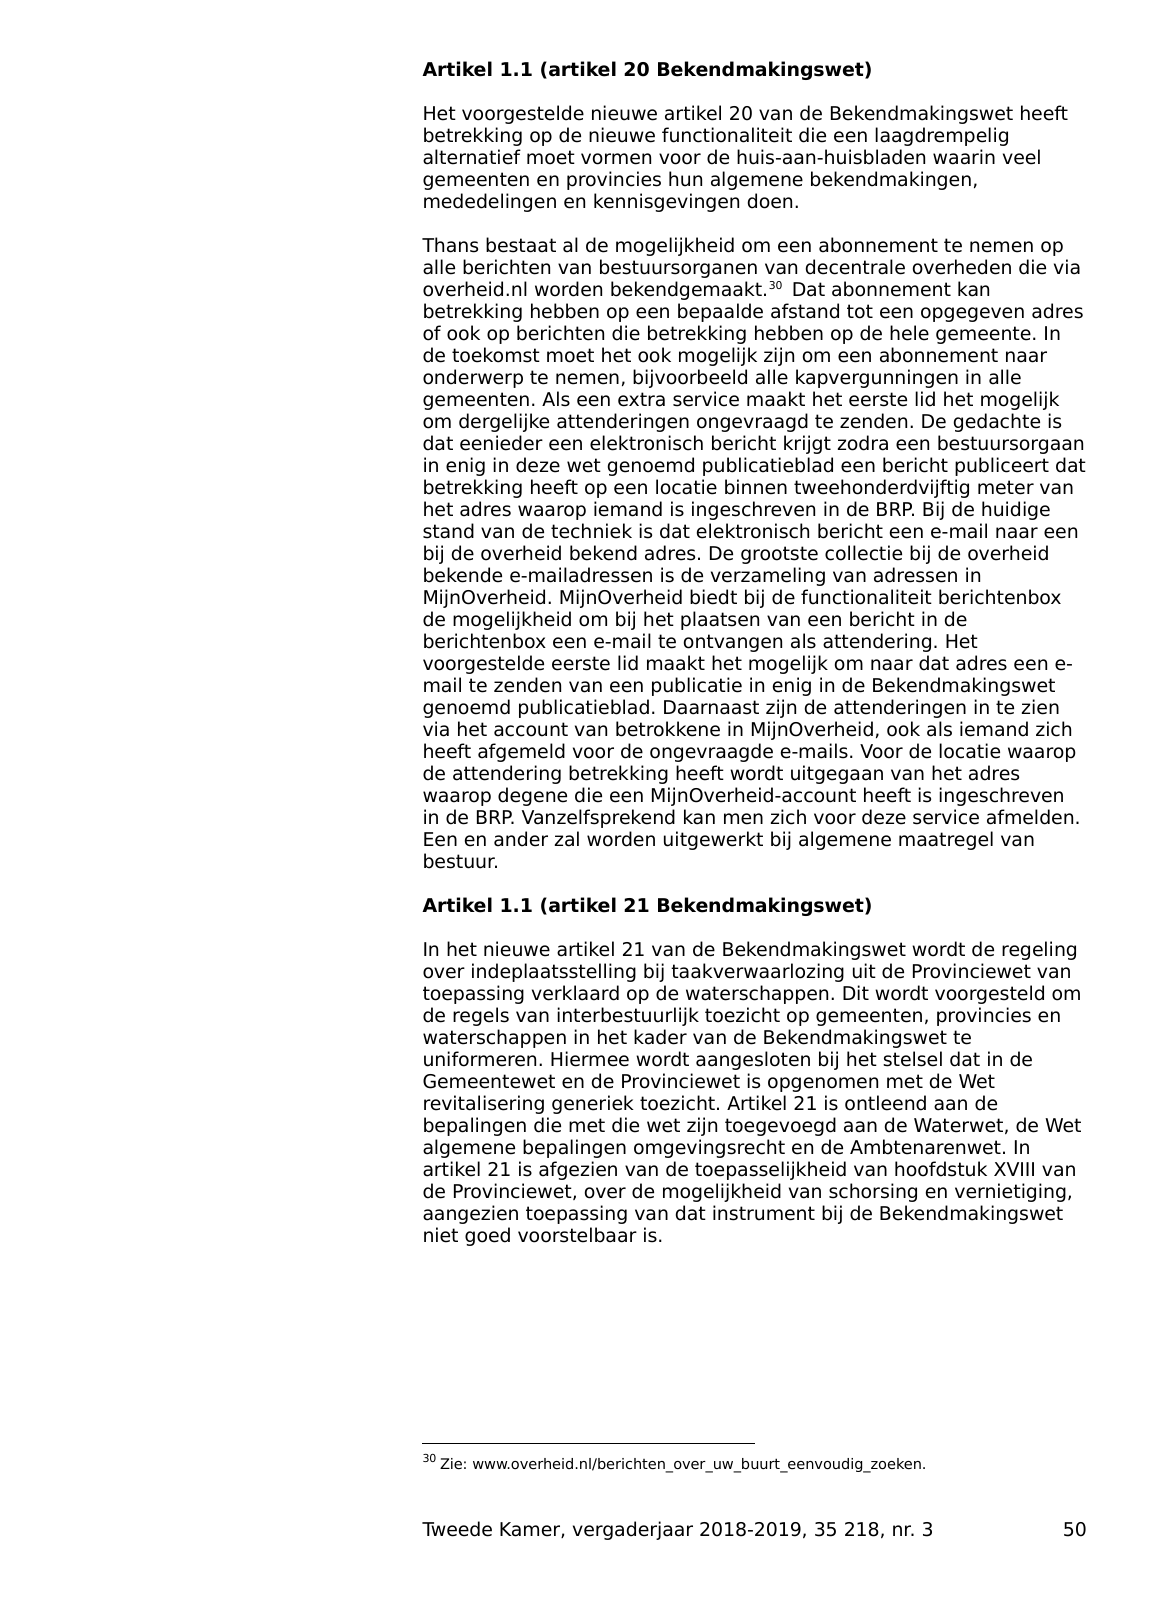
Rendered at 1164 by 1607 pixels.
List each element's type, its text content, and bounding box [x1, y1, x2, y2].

text In het nieuwe artikel 21 van de Bekendmakingswet wordt de regeling over indeplaatsstelling bij taakverwaarlozing uit de Provinciewet van toepassing verklaard op de waterschappen. Dit wordt voorgesteld om de regels van interbestuurlijk toezicht op gemeenten, provincies en waterschappen in het kader van de Bekendmakingswet te uniformeren. Hiermee wordt aangesloten bij het stelsel dat in de Gemeentewet en de Provinciewet is opgenomen met de Wet revitalisering generiek toezicht. Artikel 21 is ontleend aan de bepalingen die met die wet zijn toegevoegd aan de Waterwet, de Wet algemene bepalingen omgevingsrecht en de Ambtenarenwet. In artikel 21 is afgezien van de toepasselijkheid van hoofdstuk XVIII van de Provinciewet, over de mogelijkheid van schorsing en vernietiging, aangezien toepassing van dat instrument bij de Bekendmakingswet niet goed voorstelbaar is. [422, 939, 1087, 1247]
subtitle Artikel 1.1 (artikel 21 Bekendmakingswet) [422, 895, 1087, 917]
subtitle Artikel 1.1 (artikel 20 Bekendmakingswet) [422, 59, 1087, 81]
text Thans bestaat al de mogelijkheid om een abonnement te nemen op alle berichten van bestuursorganen van decentrale overheden die via overheid.nl worden bekendgemaakt. Dat abonnement kan betrekking hebben op een bepaalde afstand tot een opgegeven adres of ook op berichten die betrekking hebben op de hele gemeente. In de toekomst moet het ook mogelijk zijn om een abonnement naar onderwerp te nemen, bijvoorbeeld alle kapvergunningen in alle gemeenten. Als een extra service maakt het eerste lid het mogelijk om dergelijke attenderingen ongevraagd te zenden. De gedachte is dat eenieder een elektronisch bericht krijgt zodra een bestuursorgaan in enig in deze wet genoemd publicatieblad een bericht publiceert dat betrekking heeft op een locatie binnen tweehonderdvijftig meter van het adres waarop iemand is ingeschreven in de BRP. Bij de huidige stand van de techniek is dat elektronisch bericht een e-mail naar een bij de overheid bekend adres. De grootste collectie bij de overheid bekende e-mailadressen is de verzameling van adressen in MijnOverheid. MijnOverheid biedt bij de functionaliteit berichtenbox de mogelijkheid om bij het plaatsen van een bericht in de berichtenbox een e-mail te ontvangen als attendering. Het voorgestelde eerste lid maakt het mogelijk om naar dat adres een e-mail te zenden van een publicatie in enig in de Bekendmakingswet genoemd publicatieblad. Daarnaast zijn de attenderingen in te zien via het account van betrokkene in MijnOverheid, ook als iemand zich heeft afgemeld voor de ongevraagde e-mails. Voor de locatie waarop de attendering betrekking heeft wordt uitgegaan van het adres waarop degene die een MijnOverheid-account heeft is ingeschreven in de BRP. Vanzelfsprekend kan men zich voor deze service afmelden. Een en ander zal worden uitgewerkt bij algemene maatregel van bestuur. [422, 235, 1087, 873]
text Zie: www.overheid.nl/berichten_over_uw_buurt_eenvoudig_zoeken. [422, 1452, 1087, 1474]
text Het voorgestelde nieuwe artikel 20 van de Bekendmakingswet heeft betrekking op de nieuwe functionaliteit die een laagdrempelig alternatief moet vormen voor de huis-aan-huisbladen waarin veel gemeenten en provincies hun algemene bekendmakingen, mededelingen en kennisgevingen doen. [422, 103, 1087, 213]
